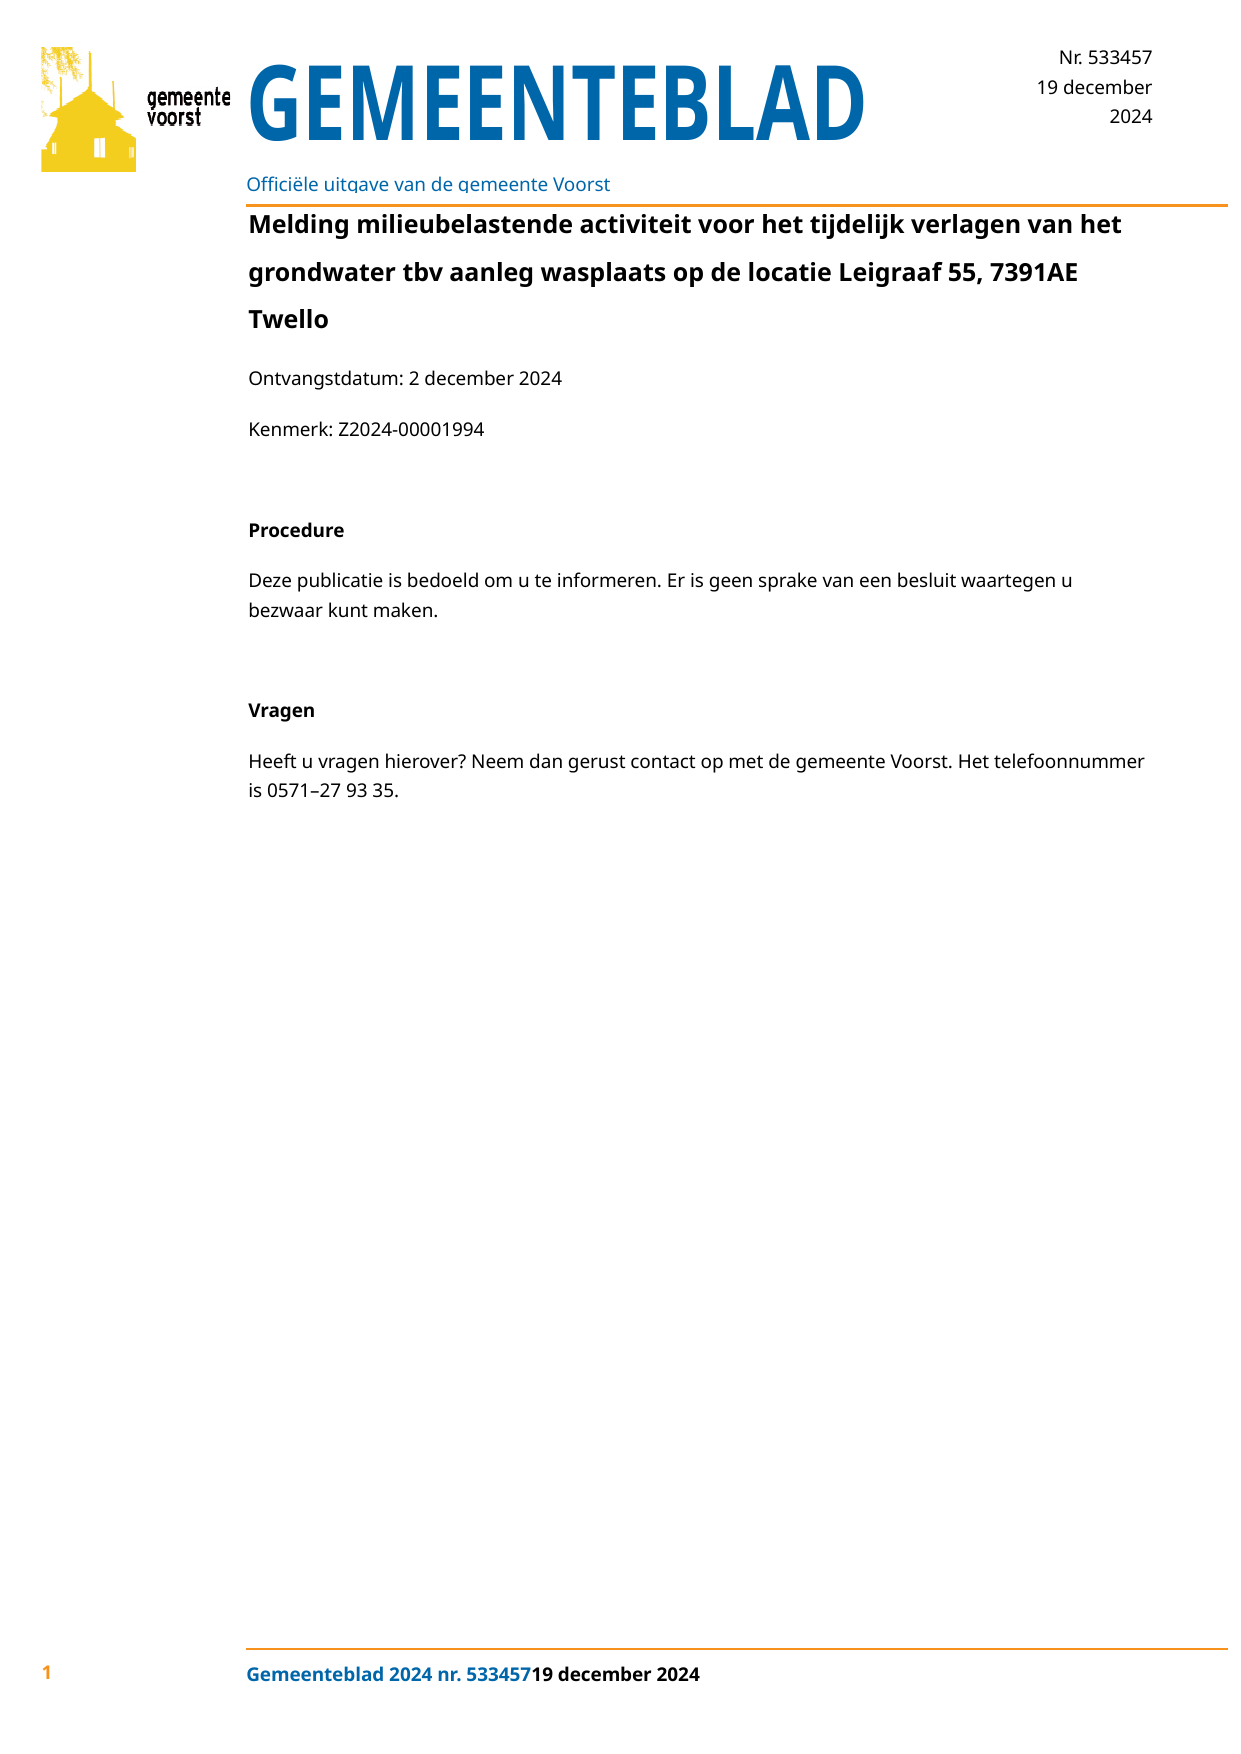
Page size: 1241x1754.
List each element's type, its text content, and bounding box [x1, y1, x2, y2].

text Ontvangstdatum: 2 december 2024 [248, 366, 1152, 391]
text Procedure [248, 517, 1152, 542]
text Vragen [248, 698, 1152, 723]
text Deze publicatie is bedoeld om u te informeren. Er is geen sprake van een besluit waartegen u bezwaar kunt maken. [248, 567, 1152, 622]
text Kenmerk: Z2024-00001994 [248, 416, 1152, 442]
text Heeft u vragen hierover? Neem dan gerust contact op met de gemeente Voorst. Het telefoonnummer is 0571–27 93 35. [248, 748, 1152, 803]
picture [41, 47, 231, 172]
text Melding milieubelastende activiteit voor het tijdelijk verlagen van het grondwater tbv aanleg wasplaats op de locatie Leigraaf 55, 7391AE Twello [248, 207, 1152, 336]
